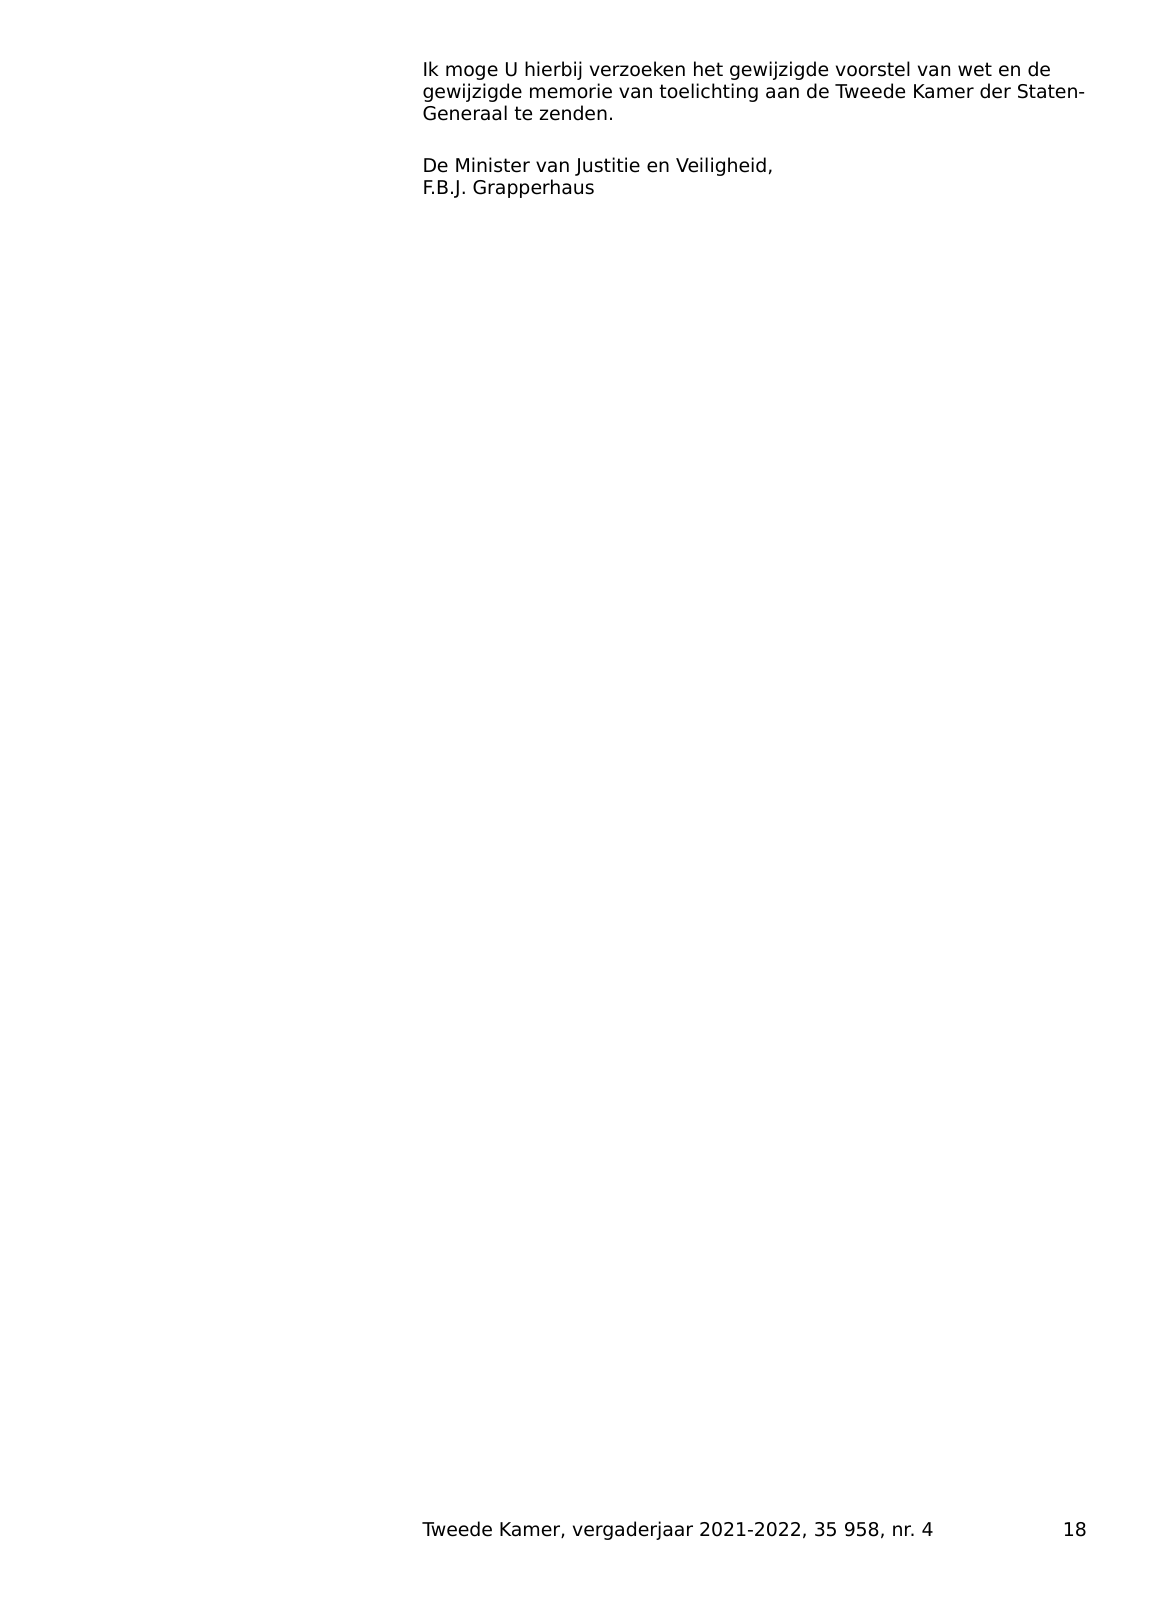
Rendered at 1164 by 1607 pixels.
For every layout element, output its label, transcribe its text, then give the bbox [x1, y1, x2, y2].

text De Minister van Justitie en Veiligheid, F.B.J. Grapperhaus [422, 155, 1087, 199]
text Ik moge U hierbij verzoeken het gewijzigde voorstel van wet en de gewijzigde memorie van toelichting aan de Tweede Kamer der Staten-Generaal te zenden. [422, 59, 1087, 125]
